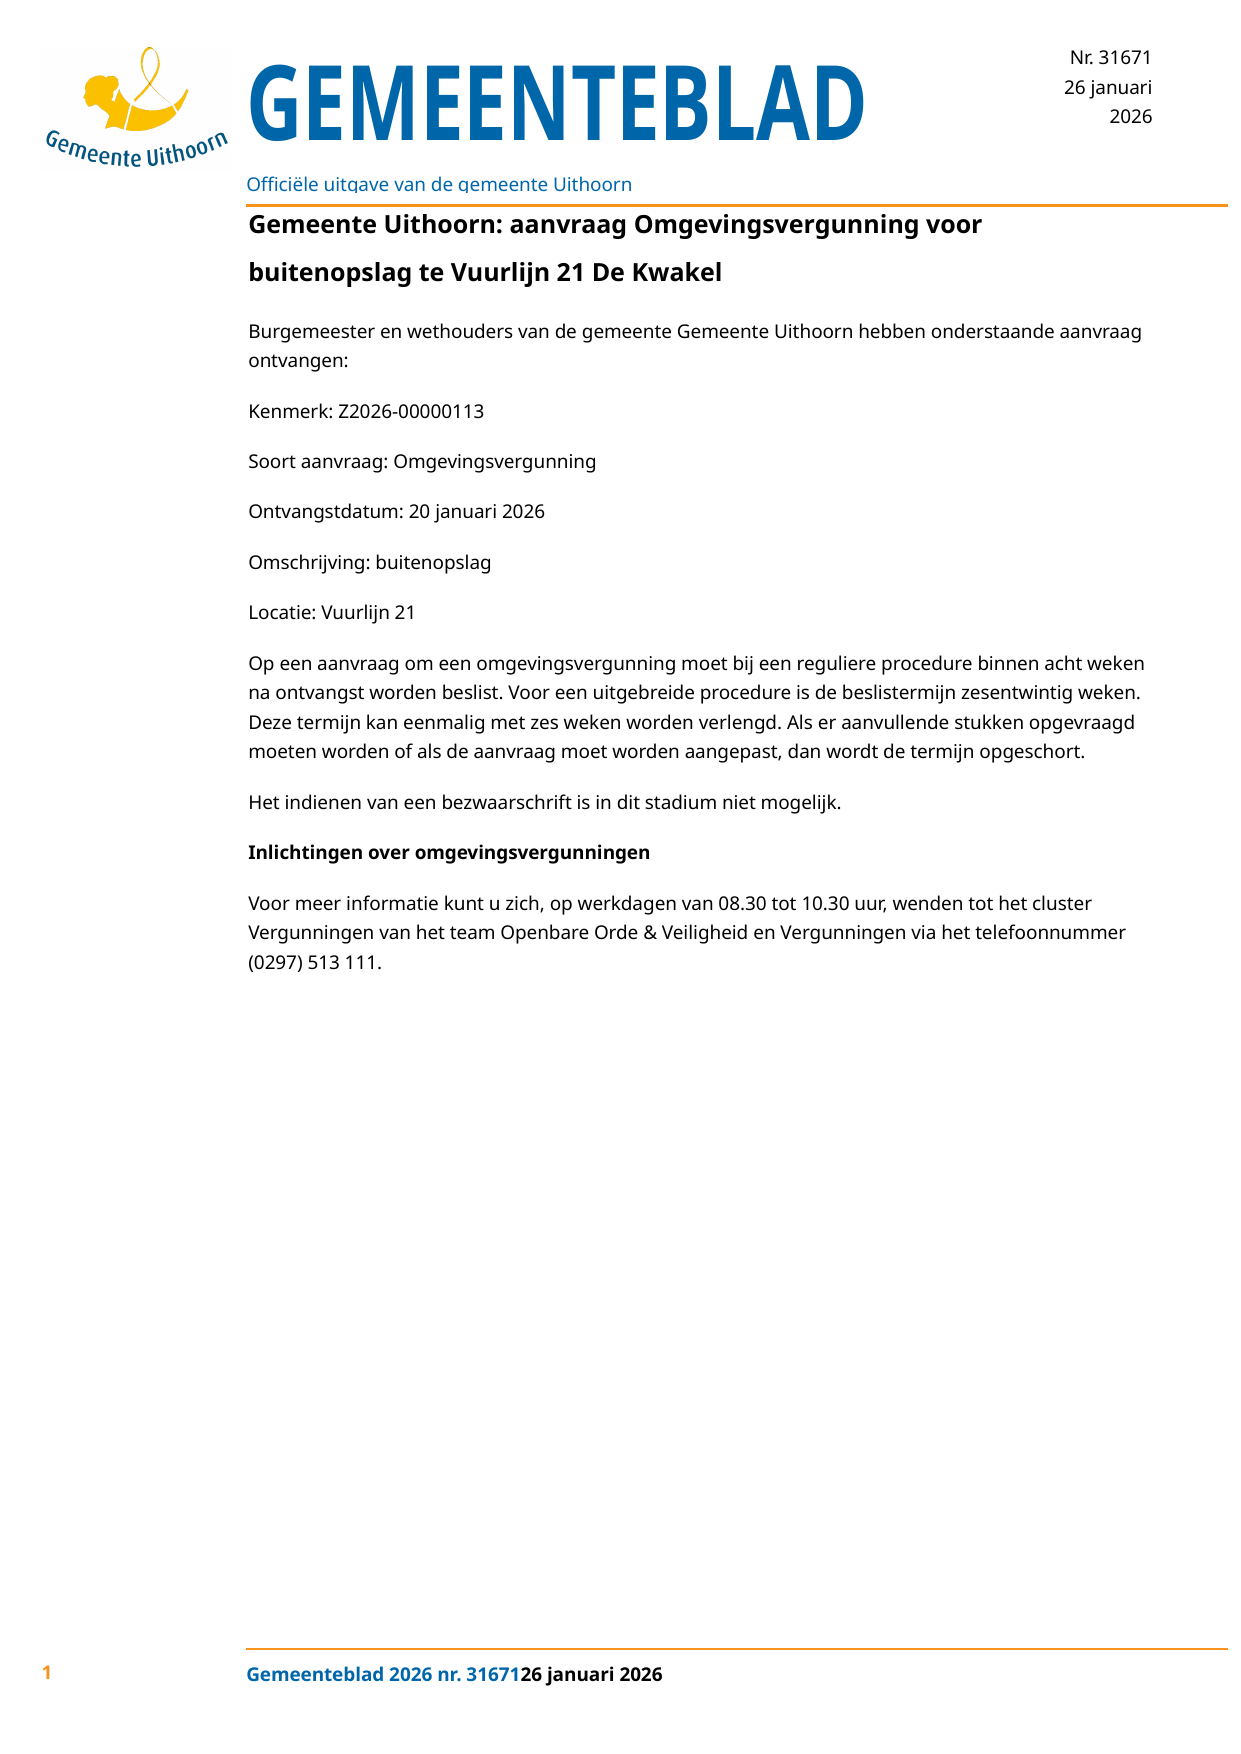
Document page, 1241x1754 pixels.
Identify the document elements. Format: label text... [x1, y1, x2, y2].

text Kenmerk: Z2026-00000113 [248, 398, 1152, 424]
text Gemeente Uithoorn: aanvraag Omgevingsvergunning voor buitenopslag te Vuurlijn 21 De Kwakel [248, 207, 1152, 288]
text Soort aanvraag: Omgevingsvergunning [248, 448, 1152, 474]
picture [41, 47, 231, 172]
text Omschrijving: buitenopslag [248, 549, 1152, 575]
text Inlichtingen over omgevingsvergunningen [248, 839, 1152, 865]
text Voor meer informatie kunt u zich, op werkdagen van 08.30 tot 10.30 uur, wenden tot het cluster Vergunningen van het team Openbare Orde & Veiligheid en Vergunningen via het telefoonnummer (0297) 513 111. [248, 890, 1152, 975]
text Ontvangstdatum: 20 januari 2026 [248, 499, 1152, 524]
text Het indienen van een bezwaarschrift is in dit stadium niet mogelijk. [248, 789, 1152, 815]
text Burgemeester en wethouders van de gemeente Gemeente Uithoorn hebben onderstaande aanvraag ontvangen: [248, 318, 1152, 373]
text Locatie: Vuurlijn 21 [248, 599, 1152, 625]
text Op een aanvraag om een omgevingsvergunning moet bij een reguliere procedure binnen acht weken na ontvangst worden beslist. Voor een uitgebreide procedure is de beslistermijn zesentwintig weken. Deze termijn kan eenmalig met zes weken worden verlengd. Als er aanvullende stukken opgevraagd moeten worden of als de aanvraag moet worden aangepast, dan wordt de termijn opgeschort. [248, 650, 1152, 764]
